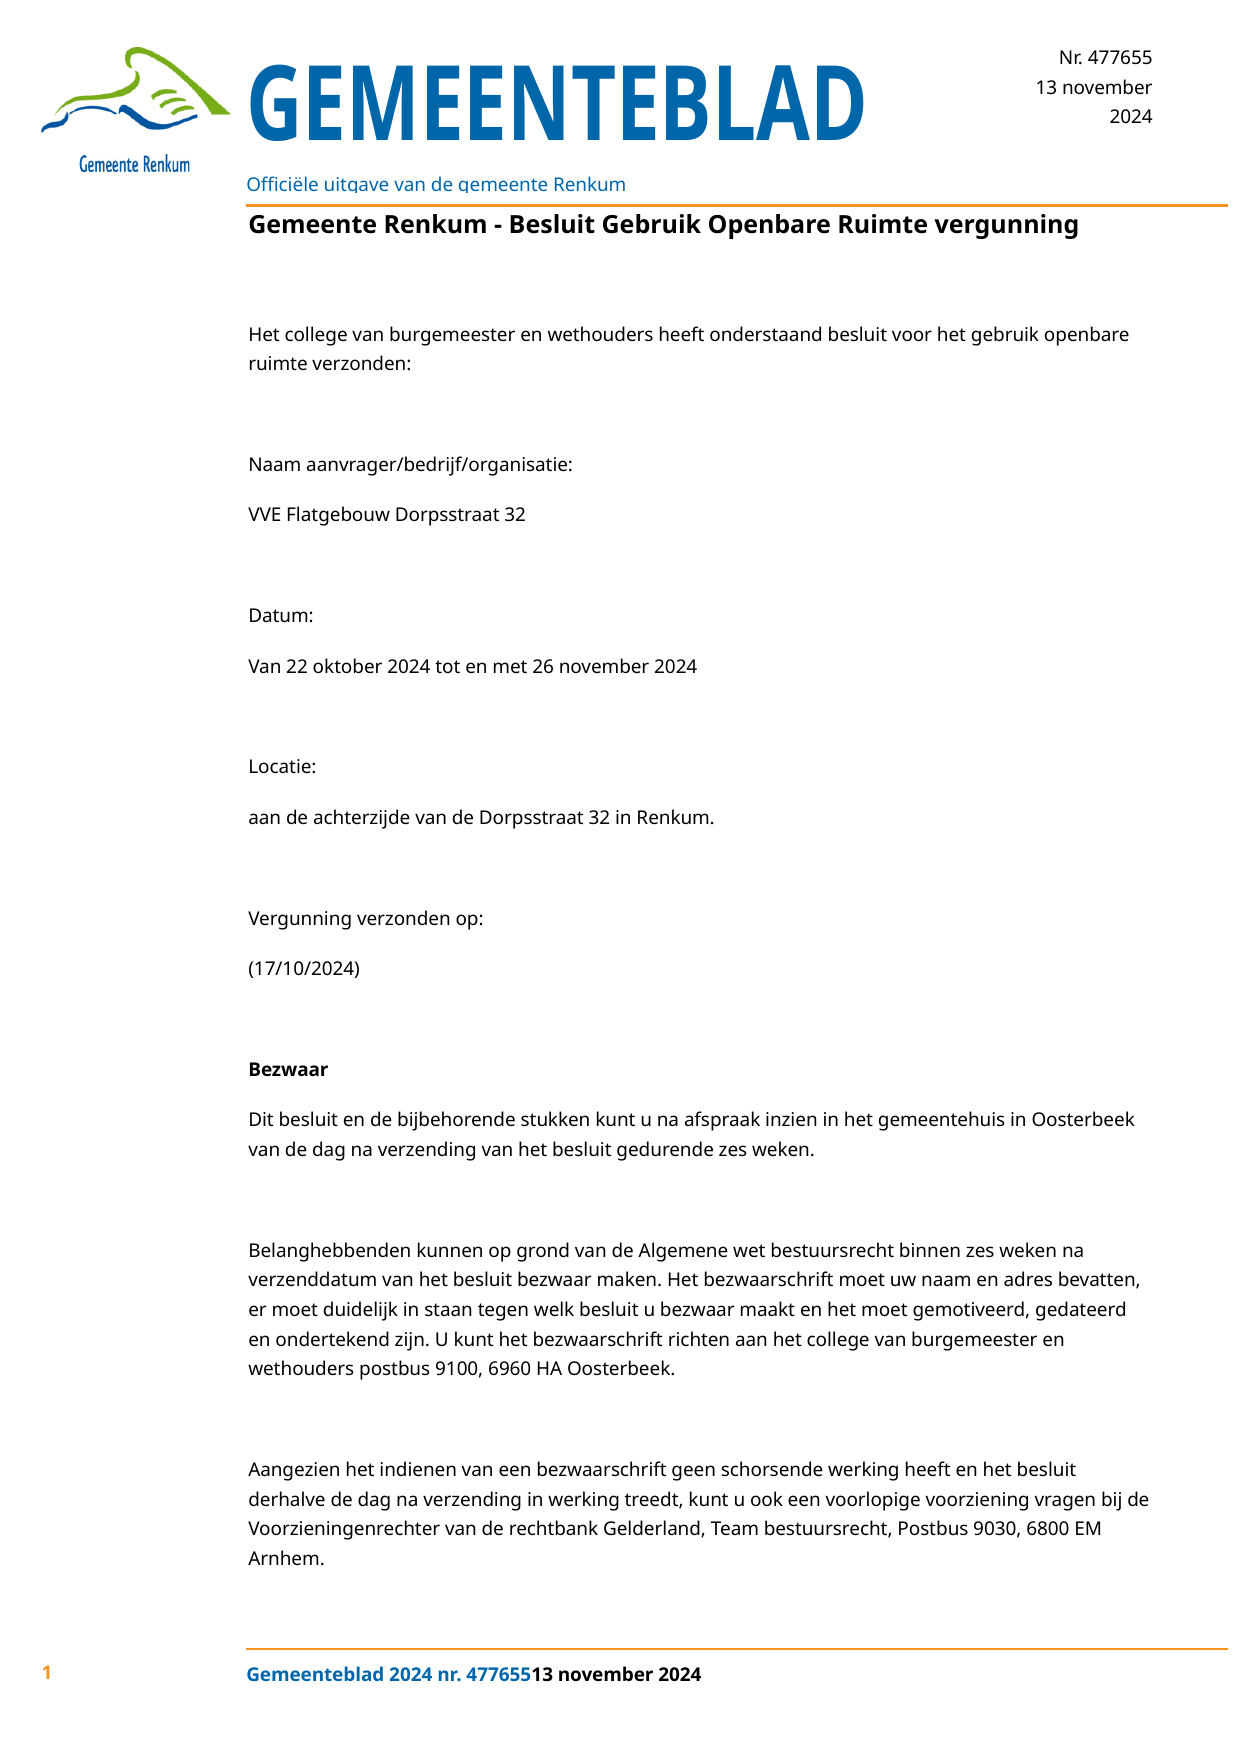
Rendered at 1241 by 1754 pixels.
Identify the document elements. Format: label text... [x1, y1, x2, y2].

text (17/10/2024) [248, 955, 1152, 981]
text Dit besluit en de bijbehorende stukken kunt u na afspraak inzien in het gemeentehuis in Oosterbeek van de dag na verzending van het besluit gedurende zes weken. [248, 1107, 1152, 1162]
text Bezwaar [248, 1056, 1152, 1082]
text Aangezien het indienen van een bezwaarschrift geen schorsende werking heeft en het besluit derhalve de dag na verzending in werking treedt, kunt u ook een voorlopige voorziening vragen bij de Voorzieningenrechter van de rechtbank Gelderland, Team bestuursrecht, Postbus 9030, 6800 EM Arnhem. [248, 1456, 1152, 1571]
text Vergunning verzonden op: [248, 905, 1152, 931]
text Het college van burgemeester en wethouders heeft onderstaand besluit voor het gebruik openbare ruimte verzonden: [248, 321, 1152, 376]
text Gemeente Renkum - Besluit Gebruik Openbare Ruimte vergunning [248, 207, 1152, 241]
text aan de achterzijde van de Dorpsstraat 32 in Renkum. [248, 804, 1152, 830]
picture [41, 47, 231, 172]
text Van 22 oktober 2024 tot en met 26 november 2024 [248, 653, 1152, 678]
text Naam aanvrager/bedrijf/organisatie: [248, 451, 1152, 477]
text Datum: [248, 602, 1152, 628]
text Locatie: [248, 754, 1152, 779]
text VVE Flatgebouw Dorpsstraat 32 [248, 502, 1152, 527]
text Belanghebbenden kunnen op grond van de Algemene wet bestuursrecht binnen zes weken na verzenddatum van het besluit bezwaar maken. Het bezwaarschrift moet uw naam en adres bevatten, er moet duidelijk in staan tegen welk besluit u bezwaar maakt en het moet gemotiveerd, gedateerd en ondertekend zijn. U kunt het bezwaarschrift richten aan het college van burgemeester en wethouders postbus 9100, 6960 HA Oosterbeek. [248, 1237, 1152, 1381]
